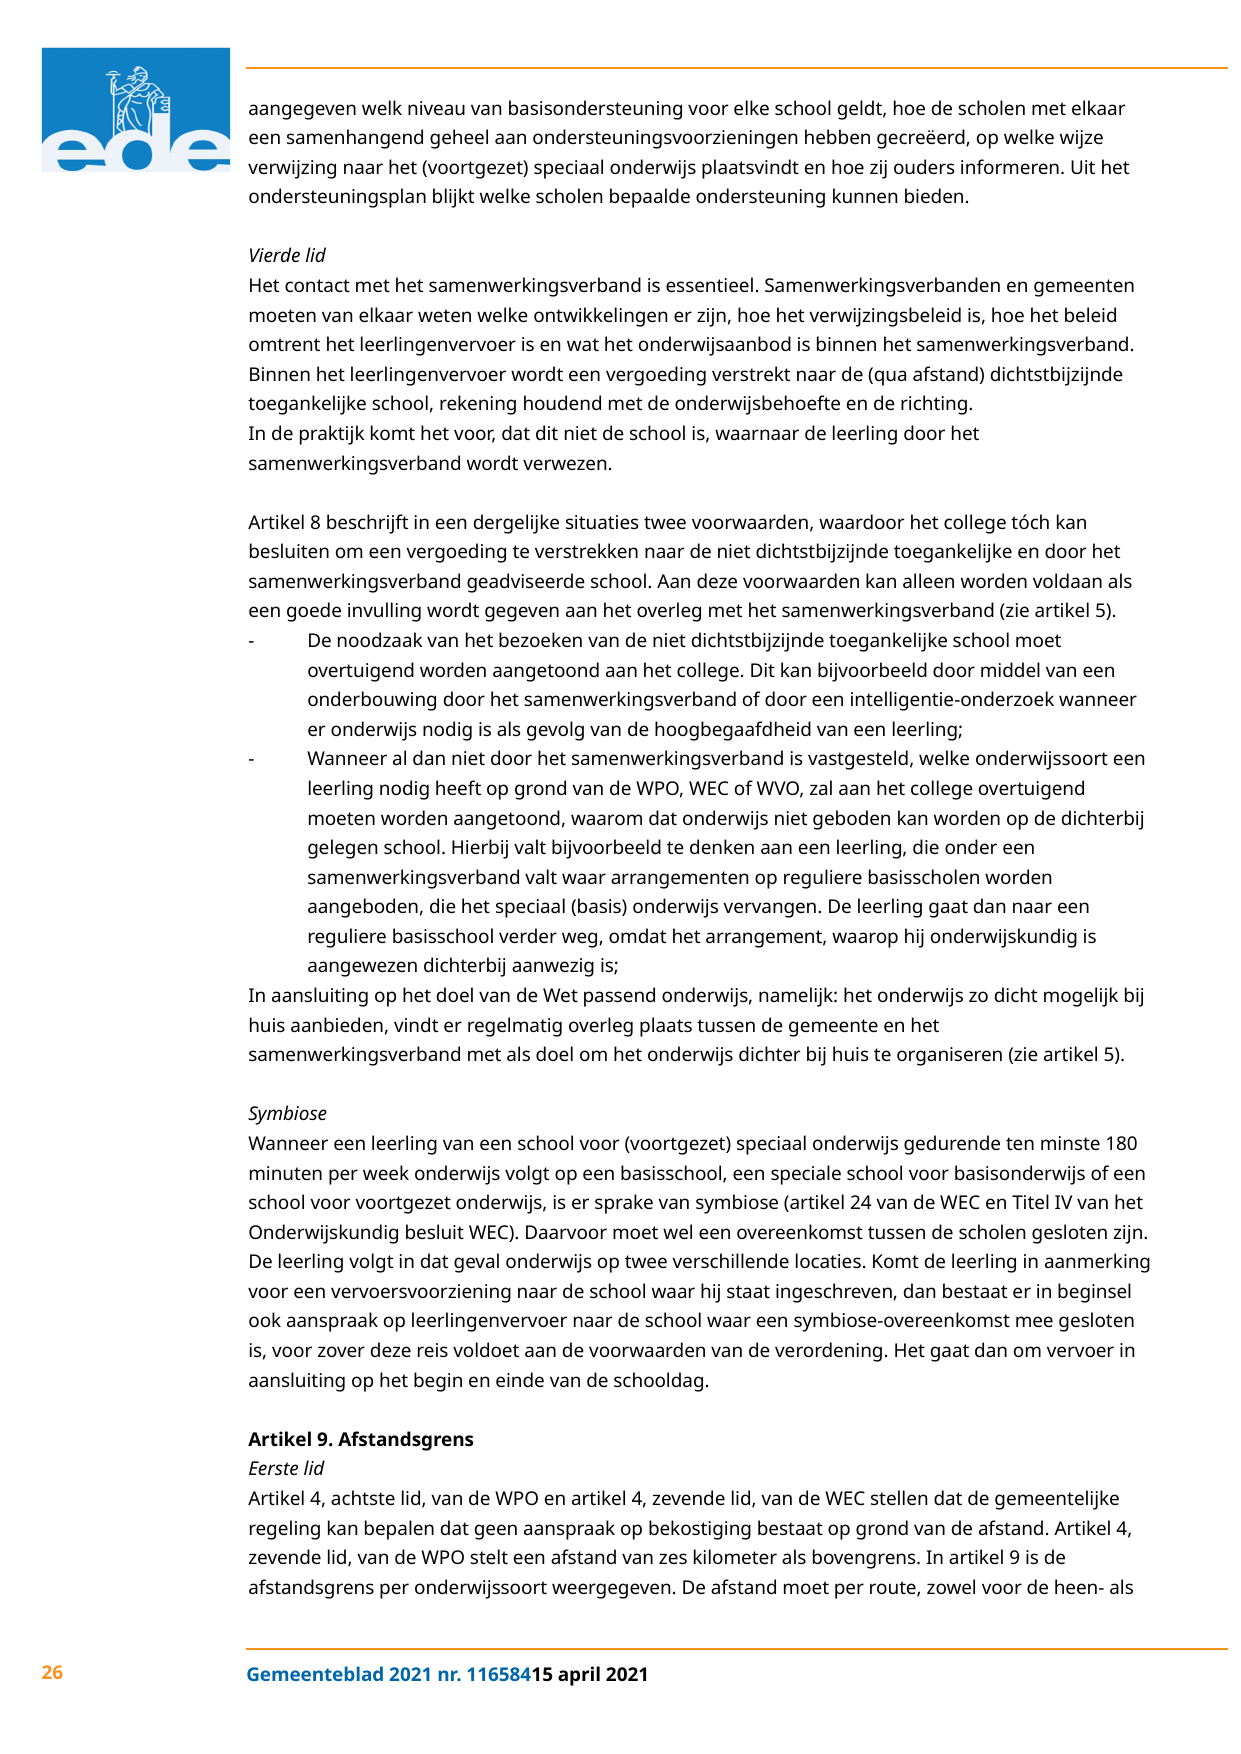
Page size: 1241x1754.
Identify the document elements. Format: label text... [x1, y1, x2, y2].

text aangegeven welk niveau van basisondersteuning voor elke school geldt, hoe de scholen met elkaar een samenhangend geheel aan ondersteuningsvoorzieningen hebben gecreëerd, op welke wijze verwijzing naar het (voortgezet) speciaal onderwijs plaatsvindt en hoe zij ouders informeren. Uit het ondersteuningsplan blijkt welke scholen bepaalde ondersteuning kunnen bieden. [248, 95, 1152, 209]
text Artikel 8 beschrijft in een dergelijke situaties twee voorwaarden, waardoor het college tóch kan besluiten om een vergoeding te verstrekken naar de niet dichtstbijzijnde toegankelijke en door het samenwerkingsverband geadviseerde school. Aan deze voorwaarden kan alleen worden voldaan als een goede invulling wordt gegeven aan het overleg met het samenwerkingsverband (zie artikel 5). [248, 509, 1152, 623]
text Artikel 4, achtste lid, van de WPO en artikel 4, zevende lid, van de WEC stellen dat de gemeentelijke regeling kan bepalen dat geen aanspraak op bekostiging bestaat op grond van de afstand. Artikel 4, zevende lid, van de WPO stelt een afstand van zes kilometer als bovengrens. In artikel 9 is de afstandsgrens per onderwijssoort weergegeven. De afstand moet per route, zowel voor de heen- als [248, 1485, 1152, 1600]
picture [41, 47, 231, 172]
text Eerste lid [248, 1456, 1152, 1481]
list Wanneer al dan niet door het samenwerkingsverband is vastgesteld, welke onderwijssoort een leerling nodig heeft op grond van de WPO, WEC of WVO, zal aan het college overtuigend moeten worden aangetoond, waarom dat onderwijs niet geboden kan worden op de dichterbij gelegen school. Hierbij valt bijvoorbeeld te denken aan een leerling, die onder een samenwerkingsverband valt waar arrangementen op reguliere basisscholen worden aangeboden, die het speciaal (basis) onderwijs vervangen. De leerling gaat dan naar een reguliere basisschool verder weg, omdat het arrangement, waarop hij onderwijskundig is aangewezen dichterbij aanwezig is; [248, 746, 1152, 978]
text Het contact met het samenwerkingsverband is essentieel. Samenwerkingsverbanden en gemeenten moeten van elkaar weten welke ontwikkelingen er zijn, hoe het verwijzingsbeleid is, hoe het beleid omtrent het leerlingenvervoer is en wat het onderwijsaanbod is binnen het samenwerkingsverband. [248, 272, 1152, 357]
text In de praktijk komt het voor, dat dit niet de school is, waarnaar de leerling door het samenwerkingsverband wordt verwezen. [248, 420, 1152, 476]
text Binnen het leerlingenvervoer wordt een vergoeding verstrekt naar de (qua afstand) dichtstbijzijnde toegankelijke school, rekening houdend met de onderwijsbehoefte en de richting. [248, 361, 1152, 416]
text Symbiose [248, 1101, 1152, 1126]
text Wanneer een leerling van een school voor (voortgezet) speciaal onderwijs gedurende ten minste 180 minuten per week onderwijs volgt op een basisschool, een speciale school voor basisonderwijs of een school voor voortgezet onderwijs, is er sprake van symbiose (artikel 24 van de WEC en Titel IV van het Onderwijskundig besluit WEC). Daarvoor moet wel een overeenkomst tussen de scholen gesloten zijn. De leerling volgt in dat geval onderwijs op twee verschillende locaties. Komt de leerling in aanmerking voor een vervoersvoorziening naar de school waar hij staat ingeschreven, dan bestaat er in beginsel ook aanspraak op leerlingenvervoer naar de school waar een symbiose-overeenkomst mee gesloten is, voor zover deze reis voldoet aan de voorwaarden van de verordening. Het gaat dan om vervoer in aansluiting op het begin en einde van de schooldag. [248, 1130, 1152, 1393]
text Artikel 9. Afstandsgrens [248, 1426, 1152, 1452]
text In aansluiting op het doel van de Wet passend onderwijs, namelijk: het onderwijs zo dicht mogelijk bij huis aanbieden, vindt er regelmatig overleg plaats tussen de gemeente en het samenwerkingsverband met als doel om het onderwijs dichter bij huis te organiseren (zie artikel 5). [248, 982, 1152, 1067]
list De noodzaak van het bezoeken van de niet dichtstbijzijnde toegankelijke school moet overtuigend worden aangetoond aan het college. Dit kan bijvoorbeeld door middel van een onderbouwing door het samenwerkingsverband of door een intelligentie-onderzoek wanneer er onderwijs nodig is als gevolg van de hoogbegaafdheid van een leerling; [248, 627, 1152, 742]
text Vierde lid [248, 243, 1152, 268]
